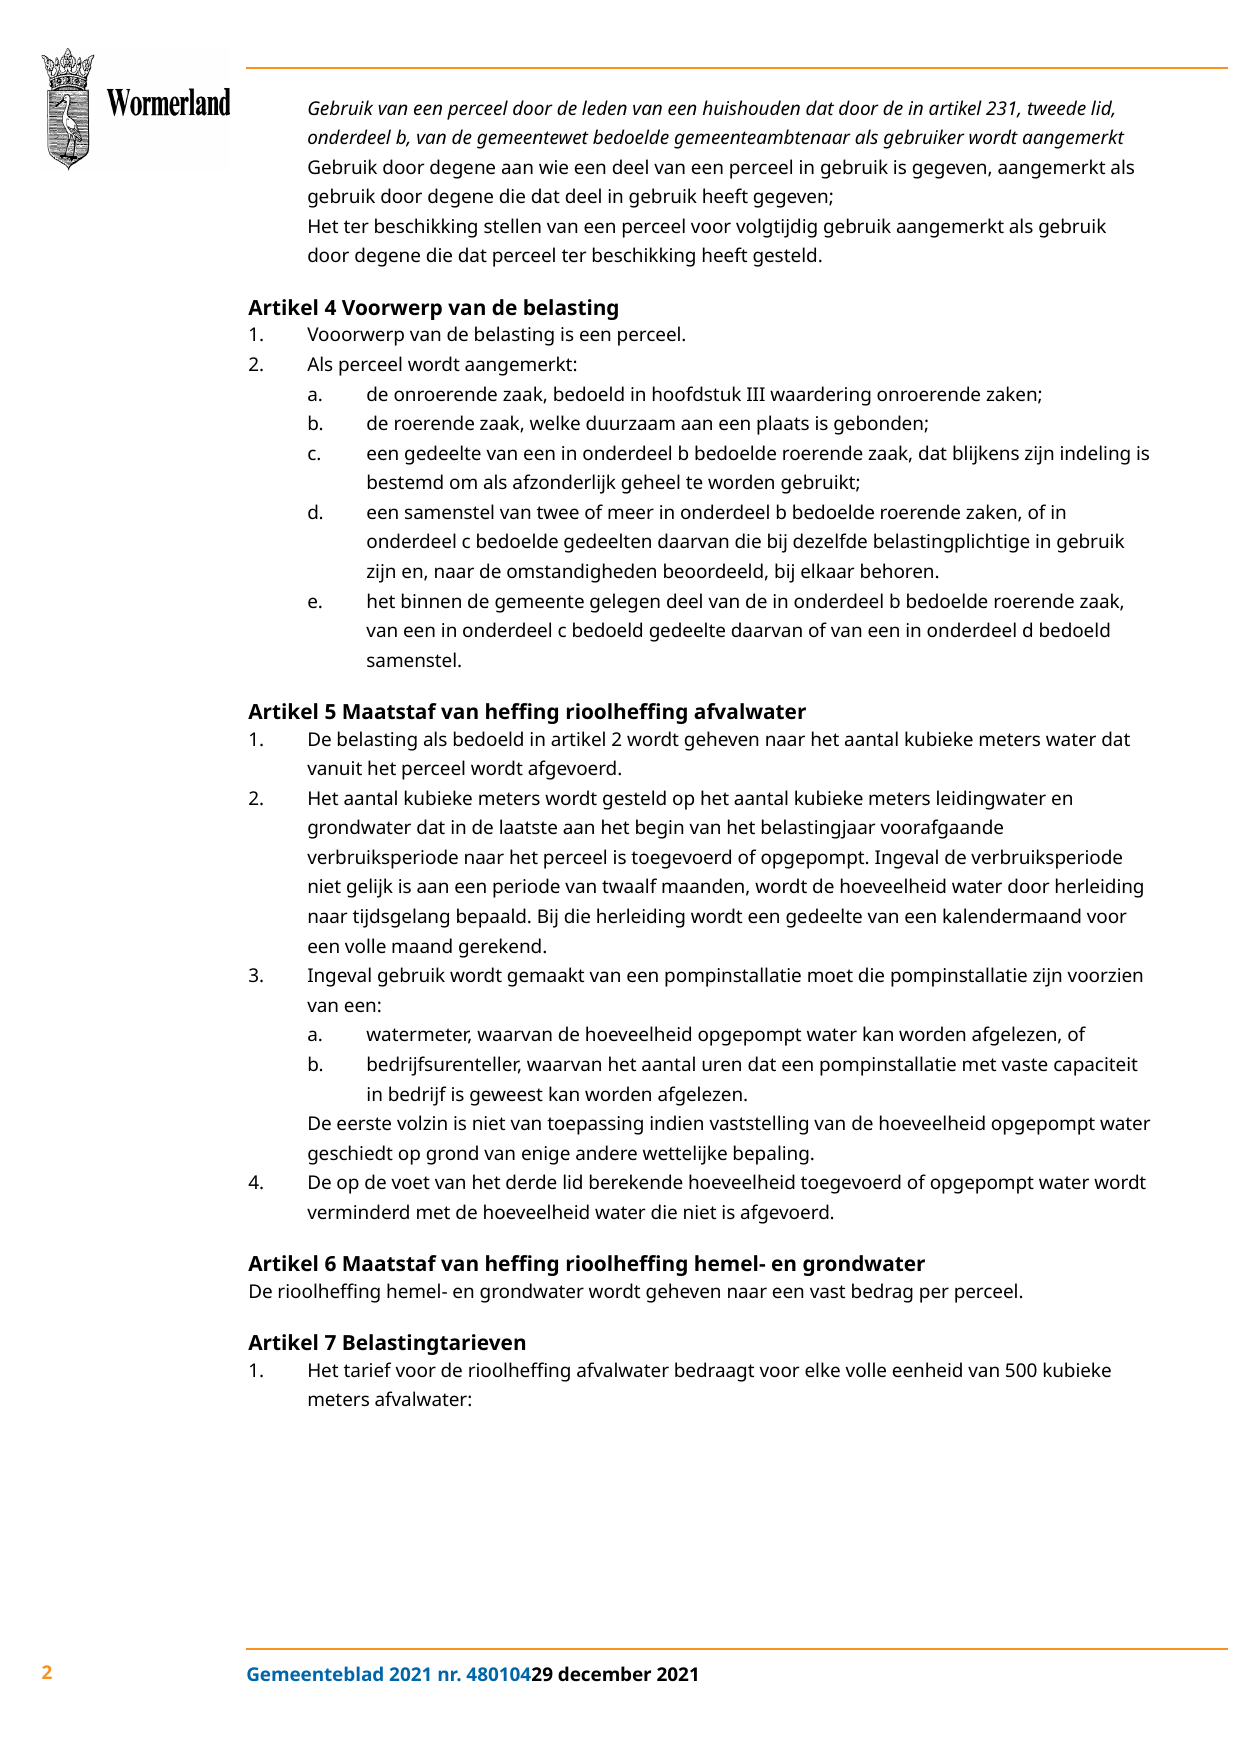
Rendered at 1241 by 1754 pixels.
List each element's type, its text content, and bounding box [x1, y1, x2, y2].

list Ingeval gebruik wordt gemaakt van een pompinstallatie moet die pompinstallatie zijn voorzien van een: [248, 962, 1152, 1018]
list De belasting als bedoeld in artikel 2 wordt geheven naar het aantal kubieke meters water dat vanuit het perceel wordt afgevoerd. [248, 726, 1152, 781]
list het binnen de gemeente gelegen deel van de in onderdeel b bedoelde roerende zaak, van een in onderdeel c bedoeld gedeelte daarvan of van een in onderdeel d bedoeld samenstel. [307, 588, 1152, 673]
text Artikel 5 Maatstaf van heffing rioolheffing afvalwater [248, 697, 1152, 726]
text Artikel 7 Belastingtarieven [248, 1328, 1152, 1357]
list Gebruik van een perceel door de leden van een huishouden dat door de in artikel 231, tweede lid, onderdeel b, van de gemeentewet bedoelde gemeenteambtenaar als gebruiker wordt aangemerkt [248, 95, 1152, 150]
text Artikel 6 Maatstaf van heffing rioolheffing hemel- en grondwater [248, 1249, 1152, 1278]
list Vooorwerp van de belasting is een perceel. [248, 322, 1152, 347]
list Het tarief voor de rioolheffing afvalwater bedraagt voor elke volle eenheid van 500 kubieke meters afvalwater: [248, 1357, 1152, 1412]
list De eerste volzin is niet van toepassing indien vaststelling van de hoeveelheid opgepompt water geschiedt op grond van enige andere wettelijke bepaling. [248, 1110, 1152, 1166]
list watermeter, waarvan de hoeveelheid opgepompt water kan worden afgelezen, of [307, 1022, 1152, 1047]
text Artikel 4 Voorwerp van de belasting [248, 293, 1152, 322]
list Als perceel wordt aangemerkt: [248, 351, 1152, 377]
list een samenstel van twee of meer in onderdeel b bedoelde roerende zaken, of in onderdeel c bedoelde gedeelten daarvan die bij dezelfde belastingplichtige in gebruik zijn en, naar de omstandigheden beoordeeld, bij elkaar behoren. [307, 499, 1152, 584]
list de roerende zaak, welke duurzaam aan een plaats is gebonden; [307, 410, 1152, 436]
list Het aantal kubieke meters wordt gesteld op het aantal kubieke meters leidingwater en grondwater dat in de laatste aan het begin van het belastingjaar voorafgaande verbruiksperiode naar het perceel is toegevoerd of opgepompt. Ingeval de verbruiksperiode niet gelijk is aan een periode van twaalf maanden, wordt de hoeveelheid water door herleiding naar tijdsgelang bepaald. Bij die herleiding wordt een gedeelte van een kalendermaand voor een volle maand gerekend. [248, 785, 1152, 959]
picture [41, 47, 231, 172]
list een gedeelte van een in onderdeel b bedoelde roerende zaak, dat blijkens zijn indeling is bestemd om als afzonderlijk geheel te worden gebruikt; [307, 440, 1152, 495]
list de onroerende zaak, bedoeld in hoofdstuk III waardering onroerende zaken; [307, 381, 1152, 406]
list Het ter beschikking stellen van een perceel voor volgtijdig gebruik aangemerkt als gebruik door degene die dat perceel ter beschikking heeft gesteld. [248, 213, 1152, 268]
text De rioolheffing hemel- en grondwater wordt geheven naar een vast bedrag per perceel. [248, 1278, 1152, 1304]
list De op de voet van het derde lid berekende hoeveelheid toegevoerd of opgepompt water wordt verminderd met de hoeveelheid water die niet is afgevoerd. [248, 1169, 1152, 1225]
list bedrijfsurenteller, waarvan het aantal uren dat een pompinstallatie met vaste capaciteit in bedrijf is geweest kan worden afgelezen. [307, 1051, 1152, 1107]
list Gebruik door degene aan wie een deel van een perceel in gebruik is gegeven, aangemerkt als gebruik door degene die dat deel in gebruik heeft gegeven; [248, 154, 1152, 209]
